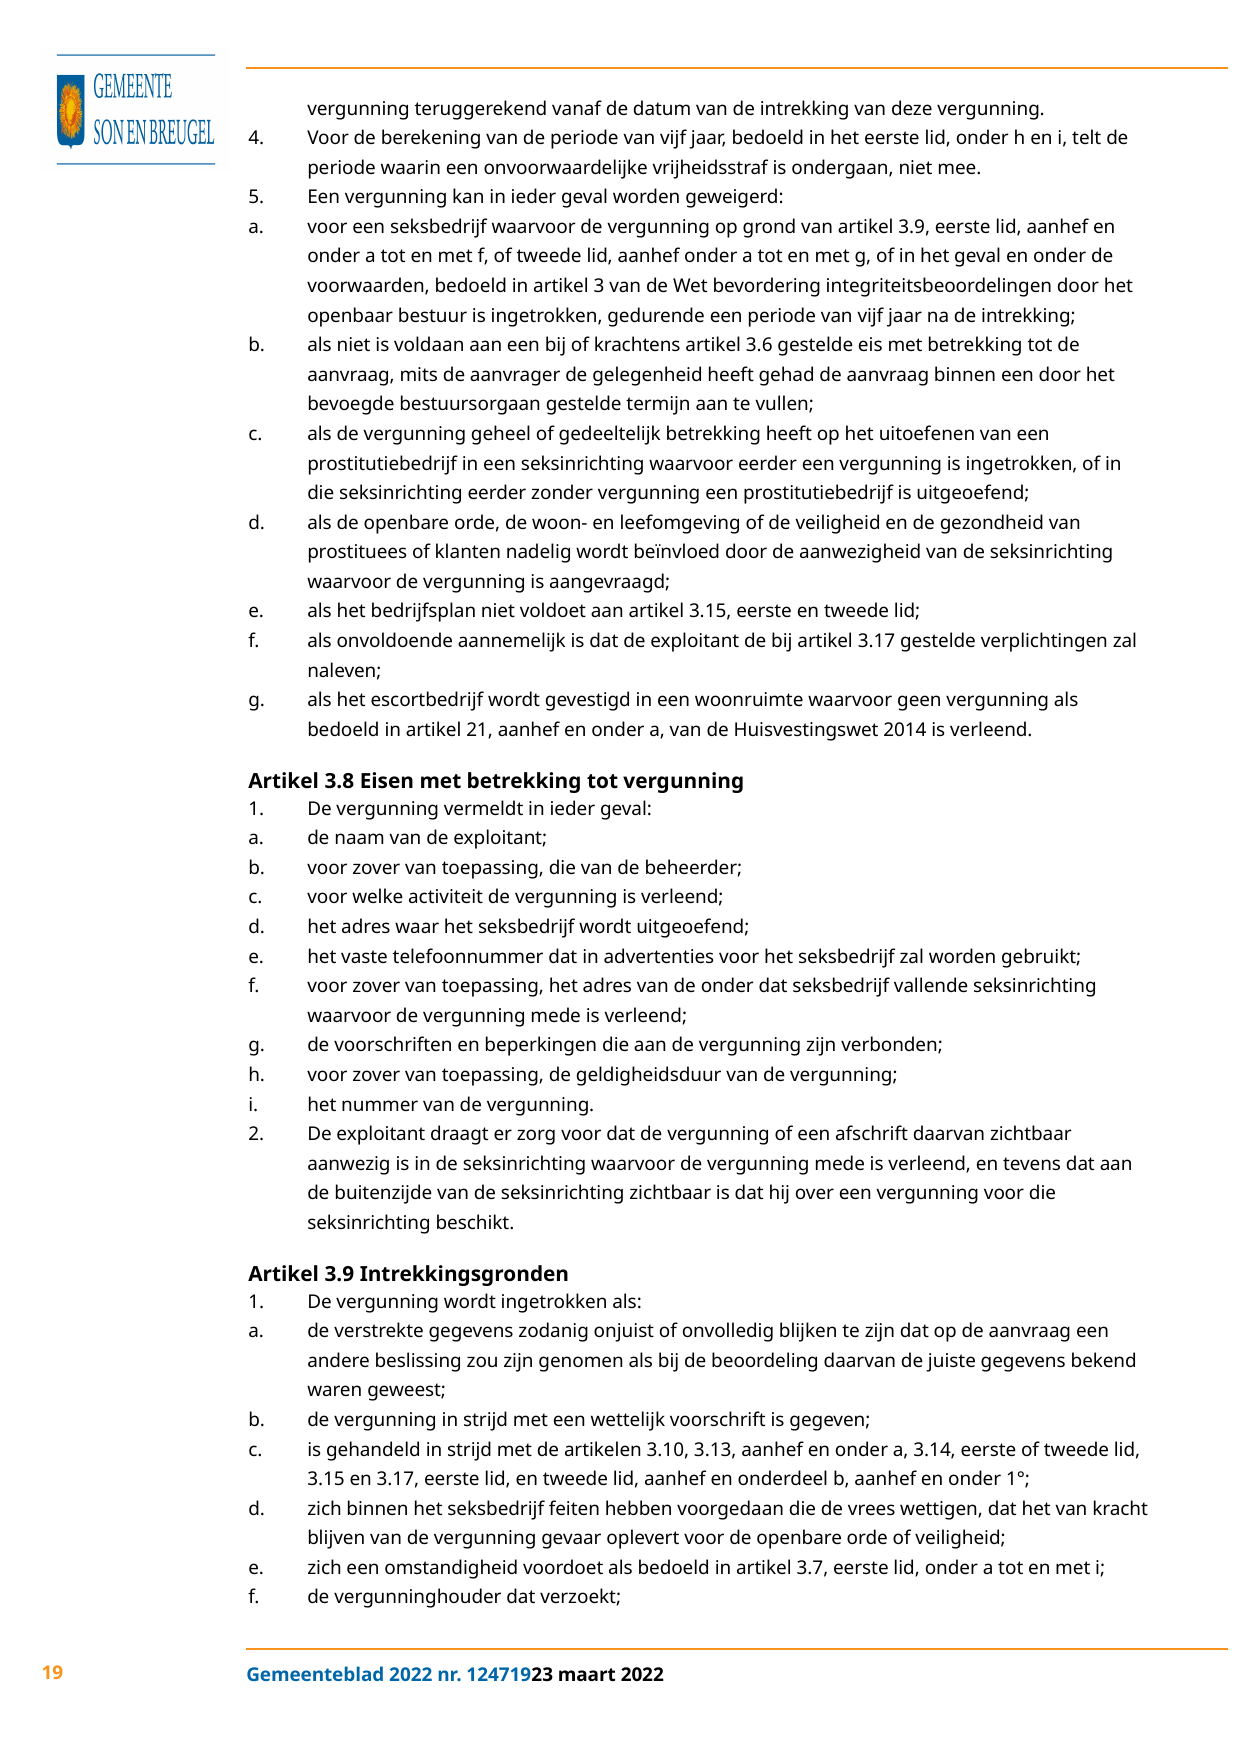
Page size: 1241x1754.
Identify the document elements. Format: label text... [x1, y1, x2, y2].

list De vergunning vermeldt in ieder geval: [248, 795, 1152, 821]
list voor zover van toepassing, de geldigheidsduur van de vergunning; [248, 1061, 1152, 1087]
list De exploitant draagt er zorg voor dat de vergunning of een afschrift daarvan zichtbaar aanwezig is in de seksinrichting waarvoor de vergunning mede is verleend, en tevens dat aan de buitenzijde van de seksinrichting zichtbaar is dat hij over een vergunning voor die seksinrichting beschikt. [248, 1120, 1152, 1235]
list als het bedrijfsplan niet voldoet aan artikel 3.15, eerste en tweede lid; [248, 598, 1152, 623]
list vergunning teruggerekend vanaf de datum van de intrekking van deze vergunning. [248, 95, 1152, 121]
list voor een seksbedrijf waarvoor de vergunning op grond van artikel 3.9, eerste lid, aanhef en onder a tot en met f, of tweede lid, aanhef onder a tot en met g, of in het geval en onder de voorwaarden, bedoeld in artikel 3 van de Wet bevordering integriteitsbeoordelingen door het openbaar bestuur is ingetrokken, gedurende een periode van vijf jaar na de intrekking; [248, 213, 1152, 328]
list zich binnen het seksbedrijf feiten hebben voorgedaan die de vrees wettigen, dat het van kracht blijven van de vergunning gevaar oplevert voor de openbare orde of veiligheid; [248, 1495, 1152, 1550]
list de verstrekte gegevens zodanig onjuist of onvolledig blijken te zijn dat op de aanvraag een andere beslissing zou zijn genomen als bij de beoordeling daarvan de juiste gegevens bekend waren geweest; [248, 1317, 1152, 1402]
list het adres waar het seksbedrijf wordt uitgeoefend; [248, 913, 1152, 939]
list als de vergunning geheel of gedeeltelijk betrekking heeft op het uitoefenen van een prostitutiebedrijf in een seksinrichting waarvoor eerder een vergunning is ingetrokken, of in die seksinrichting eerder zonder vergunning een prostitutiebedrijf is uitgeoefend; [248, 420, 1152, 505]
list de vergunninghouder dat verzoekt; [248, 1584, 1152, 1609]
list de vergunning in strijd met een wettelijk voorschrift is gegeven; [248, 1406, 1152, 1432]
list het vaste telefoonnummer dat in advertenties voor het seksbedrijf zal worden gebruikt; [248, 943, 1152, 968]
list De vergunning wordt ingetrokken als: [248, 1288, 1152, 1314]
list de naam van de exploitant; [248, 824, 1152, 850]
list als niet is voldaan aan een bij of krachtens artikel 3.6 gestelde eis met betrekking tot de aanvraag, mits de aanvrager de gelegenheid heeft gehad de aanvraag binnen een door het bevoegde bestuursorgaan gestelde termijn aan te vullen; [248, 331, 1152, 416]
list de voorschriften en beperkingen die aan de vergunning zijn verbonden; [248, 1032, 1152, 1057]
text Artikel 3.8 Eisen met betrekking tot vergunning [248, 766, 1152, 795]
list voor welke activiteit de vergunning is verleend; [248, 884, 1152, 909]
list Voor de berekening van de periode van vijf jaar, bedoeld in het eerste lid, onder h en i, telt de periode waarin een onvoorwaardelijke vrijheidsstraf is ondergaan, niet mee. [248, 124, 1152, 180]
picture [41, 47, 231, 172]
text Artikel 3.9 Intrekkingsgronden [248, 1259, 1152, 1288]
list voor zover van toepassing, het adres van de onder dat seksbedrijf vallende seksinrichting waarvoor de vergunning mede is verleend; [248, 972, 1152, 1028]
list het nummer van de vergunning. [248, 1091, 1152, 1116]
list voor zover van toepassing, die van de beheerder; [248, 854, 1152, 880]
list als onvoldoende aannemelijk is dat de exploitant de bij artikel 3.17 gestelde verplichtingen zal naleven; [248, 627, 1152, 683]
list zich een omstandigheid voordoet als bedoeld in artikel 3.7, eerste lid, onder a tot en met i; [248, 1554, 1152, 1580]
list als de openbare orde, de woon- en leefomgeving of de veiligheid en de gezondheid van prostituees of klanten nadelig wordt beïnvloed door de aanwezigheid van de seksinrichting waarvoor de vergunning is aangevraagd; [248, 509, 1152, 594]
list is gehandeld in strijd met de artikelen 3.10, 3.13, aanhef en onder a, 3.14, eerste of tweede lid, 3.15 en 3.17, eerste lid, en tweede lid, aanhef en onderdeel b, aanhef en onder 1°; [248, 1436, 1152, 1491]
list Een vergunning kan in ieder geval worden geweigerd: [248, 183, 1152, 209]
list als het escortbedrijf wordt gevestigd in een woonruimte waarvoor geen vergunning als bedoeld in artikel 21, aanhef en onder a, van de Huisvestingswet 2014 is verleend. [248, 686, 1152, 742]
